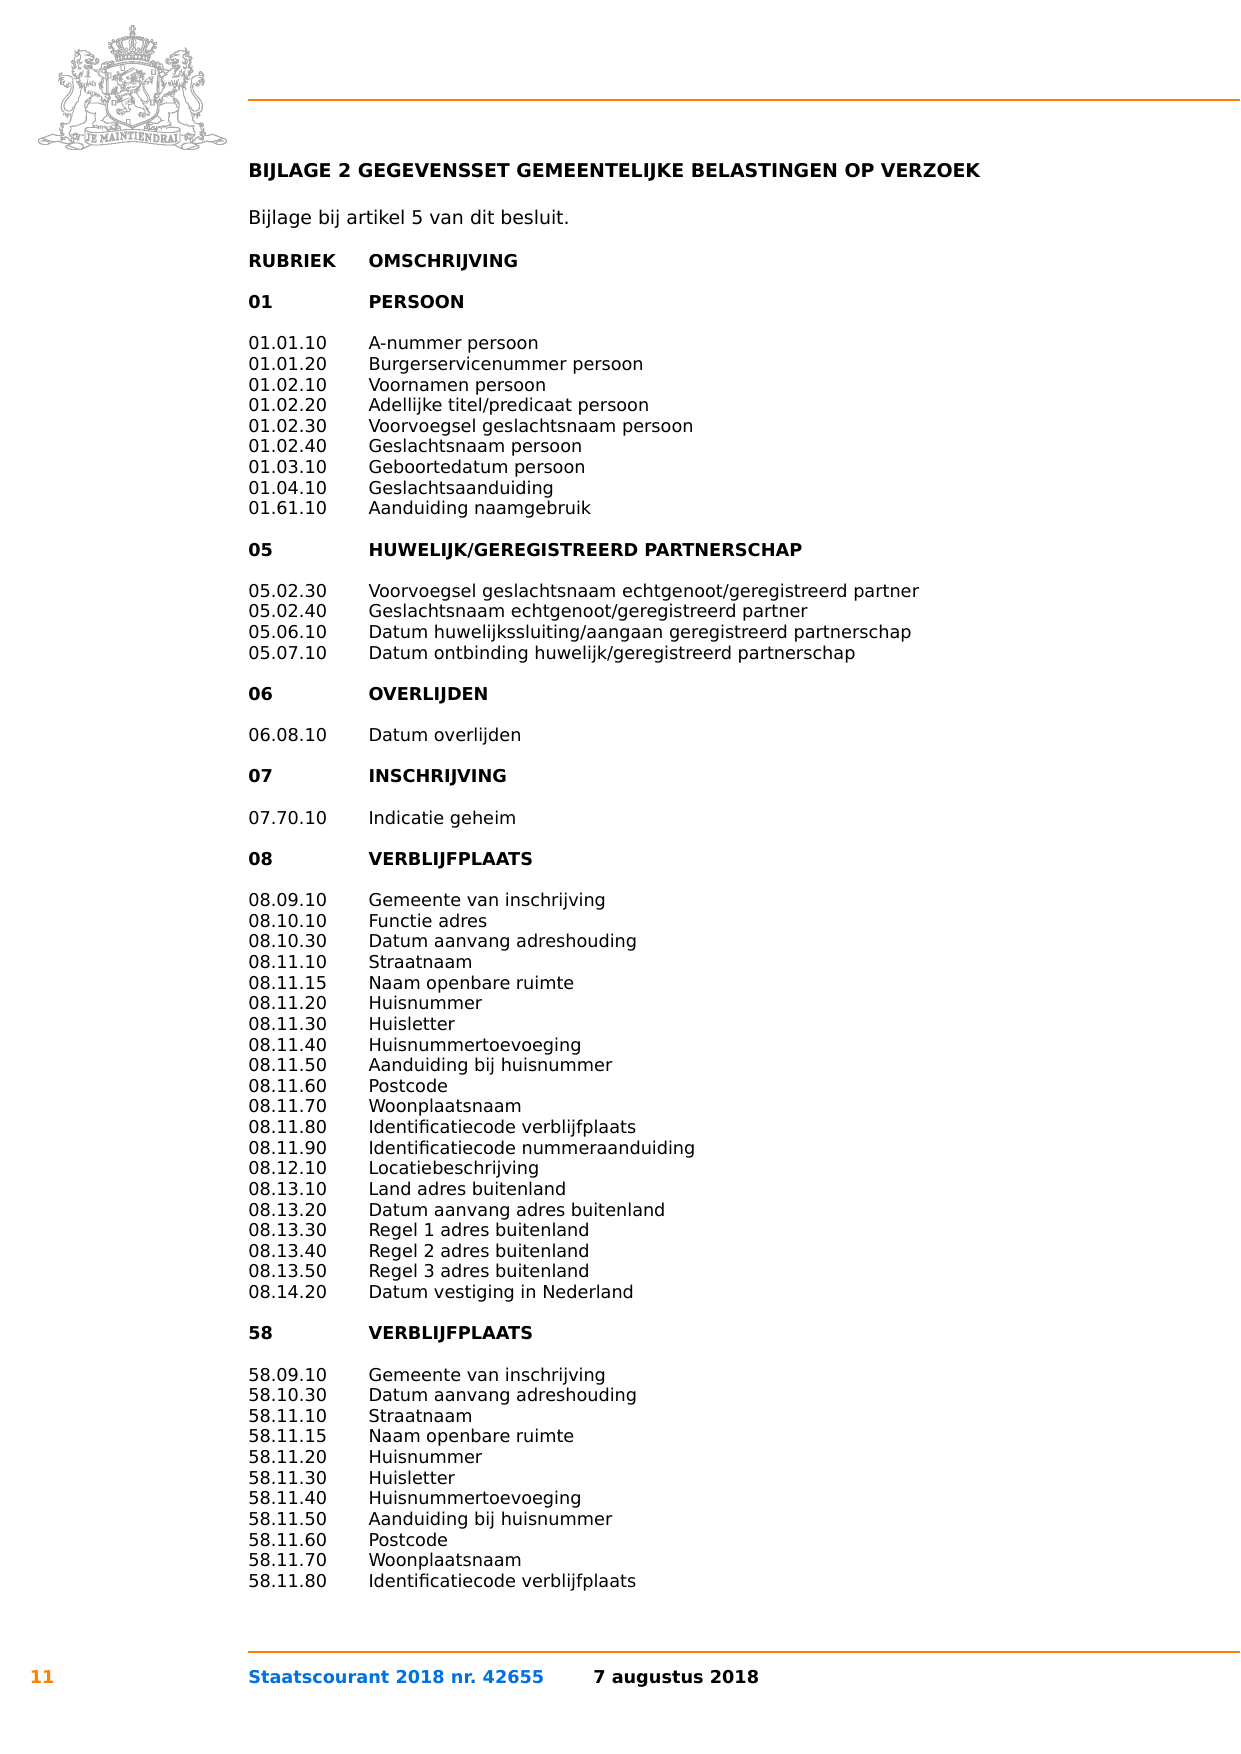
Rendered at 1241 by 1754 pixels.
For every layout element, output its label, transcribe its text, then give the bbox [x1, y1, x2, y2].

table_cell HUWELIJK/GEREGISTREERD PARTNERSCHAP [363, 540, 1163, 560]
table_cell 06 [248, 684, 362, 704]
table_header RUBRIEK [248, 251, 362, 271]
table_cell 01.01.10 [248, 333, 362, 354]
table_cell Voorvoegsel geslachtsnaam persoon [363, 416, 1163, 436]
table_cell 58.11.70 [248, 1550, 362, 1571]
table_cell 58.11.80 [248, 1571, 362, 1591]
table_cell [363, 828, 1163, 849]
table_cell Land adres buitenland [363, 1179, 1163, 1199]
table_cell [248, 313, 362, 333]
table_cell 58.10.30 [248, 1385, 362, 1406]
table_cell 05.06.10 [248, 622, 362, 643]
table_cell [248, 828, 362, 849]
table_cell VERBLIJFPLAATS [363, 849, 1163, 869]
table_cell Datum vestiging in Nederland [363, 1282, 1163, 1303]
table_cell 01.02.10 [248, 375, 362, 395]
table_cell 58.11.50 [248, 1509, 362, 1529]
table_cell 08.11.60 [248, 1076, 362, 1096]
table_cell Huisnummer [363, 1447, 1163, 1468]
table_cell 58.09.10 [248, 1365, 362, 1385]
table_cell 58.11.10 [248, 1406, 362, 1426]
table_cell [248, 870, 362, 890]
table_cell [363, 519, 1163, 539]
table_cell 58.11.40 [248, 1488, 362, 1509]
table_cell 01.61.10 [248, 498, 362, 519]
table_cell 08.10.30 [248, 931, 362, 952]
table_cell [248, 271, 362, 292]
table_cell Postcode [363, 1530, 1163, 1550]
table_cell [363, 313, 1163, 333]
table_cell Huisletter [363, 1468, 1163, 1488]
picture [38, 25, 227, 150]
table_cell Gemeente van inschrijving [363, 890, 1163, 911]
table_cell 08.11.15 [248, 973, 362, 993]
table_cell 08.11.80 [248, 1117, 362, 1138]
table_cell 08.11.90 [248, 1138, 362, 1158]
table_cell Regel 1 adres buitenland [363, 1220, 1163, 1241]
table_cell [248, 1303, 362, 1323]
table_cell Locatiebeschrijving [363, 1158, 1163, 1179]
table_cell 01 [248, 292, 362, 313]
table_cell Geboortedatum persoon [363, 457, 1163, 478]
table_cell Straatnaam [363, 1406, 1163, 1426]
table_cell Identificatiecode verblijfplaats [363, 1117, 1163, 1138]
table_cell Woonplaatsnaam [363, 1550, 1163, 1571]
table_cell 08.12.10 [248, 1158, 362, 1179]
table_cell 08 [248, 849, 362, 869]
table_cell 07 [248, 766, 362, 787]
table_cell Naam openbare ruimte [363, 973, 1163, 993]
table_cell [248, 519, 362, 539]
subtitle BIJLAGE 2 GEGEVENSSET GEMEENTELIJKE BELASTINGEN OP VERZOEK [248, 160, 1163, 182]
table_cell Datum ontbinding huwelijk/geregistreerd partnerschap [363, 643, 1163, 663]
table_cell 58 [248, 1323, 362, 1344]
table_cell Datum overlijden [363, 725, 1163, 746]
table_cell Regel 2 adres buitenland [363, 1241, 1163, 1261]
text Bijlage bij artikel 5 van dit besluit. [248, 207, 1163, 229]
table_cell 08.14.20 [248, 1282, 362, 1303]
table_cell 01.03.10 [248, 457, 362, 478]
table_cell Indicatie geheim [363, 808, 1163, 828]
table_cell 01.01.20 [248, 354, 362, 374]
table_cell 08.11.20 [248, 993, 362, 1014]
table_cell 01.02.40 [248, 436, 362, 457]
table_cell [363, 271, 1163, 292]
table_cell Woonplaatsnaam [363, 1096, 1163, 1117]
table_cell 05.02.40 [248, 601, 362, 622]
table_cell [248, 1344, 362, 1364]
table_cell Huisnummertoevoeging [363, 1035, 1163, 1055]
table_cell 07.70.10 [248, 808, 362, 828]
table_cell Voorvoegsel geslachtsnaam echtgenoot/geregistreerd partner [363, 581, 1163, 601]
table_cell 58.11.15 [248, 1426, 362, 1447]
table_cell Datum huwelijkssluiting/aangaan geregistreerd partnerschap [363, 622, 1163, 643]
table_cell INSCHRIJVING [363, 766, 1163, 787]
table_cell Huisnummer [363, 993, 1163, 1014]
table_cell Huisnummertoevoeging [363, 1488, 1163, 1509]
table_cell Datum aanvang adreshouding [363, 1385, 1163, 1406]
table_cell [363, 560, 1163, 581]
table_cell Geslachtsnaam echtgenoot/geregistreerd partner [363, 601, 1163, 622]
table_cell 08.13.40 [248, 1241, 362, 1261]
table_cell VERBLIJFPLAATS [363, 1323, 1163, 1344]
table_cell [248, 746, 362, 766]
table_cell 06.08.10 [248, 725, 362, 746]
table_cell [248, 560, 362, 581]
table_cell Identificatiecode verblijfplaats [363, 1571, 1163, 1591]
table_cell OVERLIJDEN [363, 684, 1163, 704]
table_cell 08.11.50 [248, 1055, 362, 1076]
table_cell [363, 705, 1163, 725]
table_cell 08.10.10 [248, 911, 362, 931]
table_cell Datum aanvang adreshouding [363, 931, 1163, 952]
table_cell 08.11.40 [248, 1035, 362, 1055]
table_cell 05.02.30 [248, 581, 362, 601]
table_cell 08.11.70 [248, 1096, 362, 1117]
table_cell Regel 3 adres buitenland [363, 1261, 1163, 1282]
table_cell Aanduiding bij huisnummer [363, 1055, 1163, 1076]
table_cell 58.11.20 [248, 1447, 362, 1468]
table_cell Huisletter [363, 1014, 1163, 1034]
table_cell Voornamen persoon [363, 375, 1163, 395]
table_cell Geslachtsaanduiding [363, 478, 1163, 498]
table_header OMSCHRIJVING [363, 251, 1163, 271]
table_cell [363, 870, 1163, 890]
table_cell [363, 1303, 1163, 1323]
table_cell Gemeente van inschrijving [363, 1365, 1163, 1385]
table_cell [248, 787, 362, 808]
table_cell Postcode [363, 1076, 1163, 1096]
table_cell 08.13.50 [248, 1261, 362, 1282]
table_cell Aanduiding bij huisnummer [363, 1509, 1163, 1529]
table_cell [363, 787, 1163, 808]
table_cell 08.13.30 [248, 1220, 362, 1241]
table_cell [363, 1344, 1163, 1364]
table_cell 08.09.10 [248, 890, 362, 911]
table_cell 05 [248, 540, 362, 560]
table_cell 08.13.10 [248, 1179, 362, 1199]
table_cell Straatnaam [363, 952, 1163, 973]
table_cell Aanduiding naamgebruik [363, 498, 1163, 519]
table_cell 01.02.20 [248, 395, 362, 416]
table_cell [248, 663, 362, 684]
table_cell 08.11.10 [248, 952, 362, 973]
table_cell [363, 746, 1163, 766]
table_cell 01.04.10 [248, 478, 362, 498]
table_cell 05.07.10 [248, 643, 362, 663]
table_cell [363, 663, 1163, 684]
table_cell Identificatiecode nummeraanduiding [363, 1138, 1163, 1158]
table_cell Datum aanvang adres buitenland [363, 1200, 1163, 1220]
table_cell Adellijke titel/predicaat persoon [363, 395, 1163, 416]
table_cell 08.13.20 [248, 1200, 362, 1220]
table_cell PERSOON [363, 292, 1163, 313]
table_cell [248, 705, 362, 725]
table_cell Burgerservicenummer persoon [363, 354, 1163, 374]
table_cell 01.02.30 [248, 416, 362, 436]
table_cell Naam openbare ruimte [363, 1426, 1163, 1447]
table_cell 08.11.30 [248, 1014, 362, 1034]
table_cell A-nummer persoon [363, 333, 1163, 354]
table_cell Geslachtsnaam persoon [363, 436, 1163, 457]
table_cell Functie adres [363, 911, 1163, 931]
table_cell 58.11.30 [248, 1468, 362, 1488]
table_cell 58.11.60 [248, 1530, 362, 1550]
